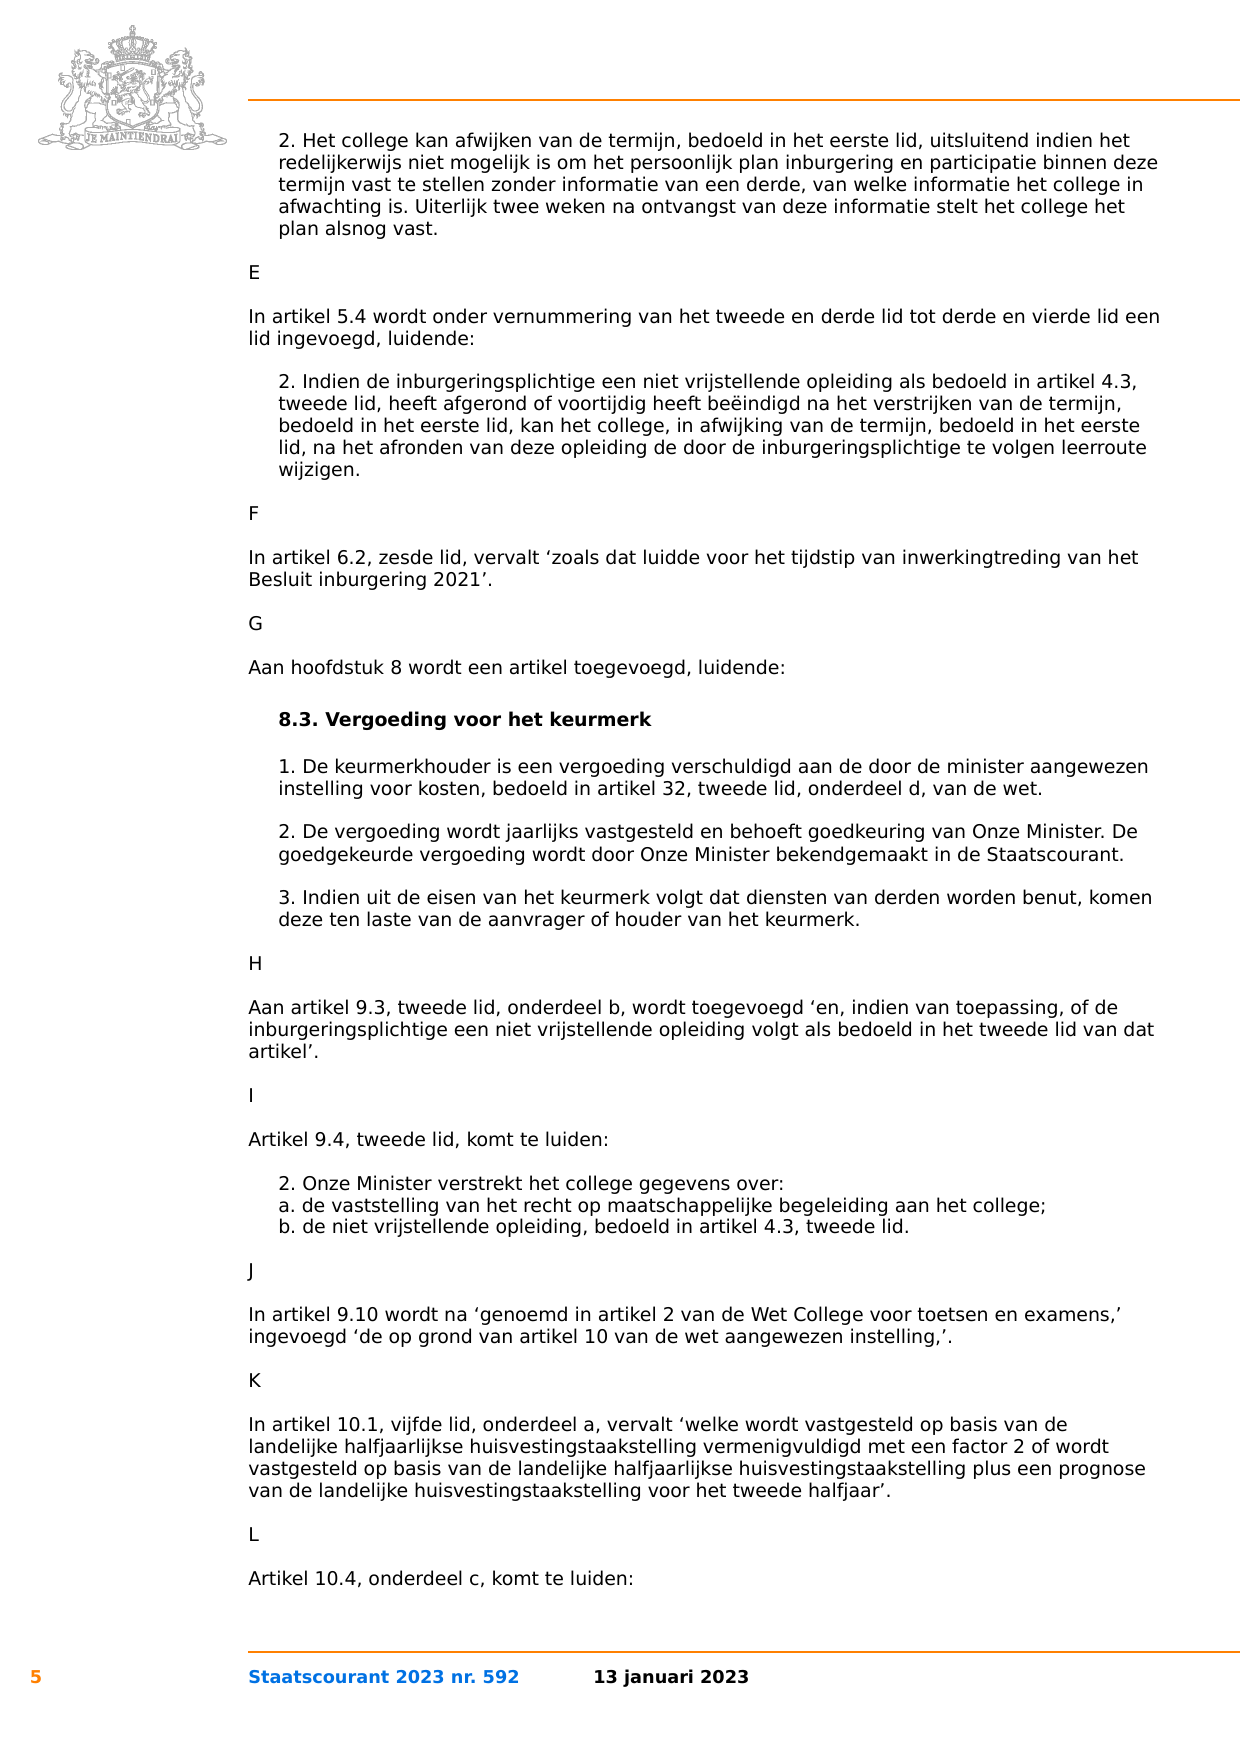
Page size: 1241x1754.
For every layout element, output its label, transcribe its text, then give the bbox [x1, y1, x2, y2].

picture [38, 25, 227, 150]
text Artikel 9.4, tweede lid, komt te luiden: [248, 1129, 1163, 1151]
subtitle 8.3. Vergoeding voor het keurmerk [278, 709, 1163, 731]
text G [248, 613, 1163, 635]
text L [248, 1524, 1163, 1546]
text H [248, 953, 1163, 975]
text 3. Indien uit de eisen van het keurmerk volgt dat diensten van derden worden benut, komen deze ten laste van de aanvrager of houder van het keurmerk. [278, 887, 1163, 931]
text a. de vaststelling van het recht op maatschappelijke begeleiding aan het college; [278, 1194, 1163, 1216]
text 2. De vergoeding wordt jaarlijks vastgesteld en behoeft goedkeuring van Onze Minister. De goedgekeurde vergoeding wordt door Onze Minister bekendgemaakt in de Staatscourant. [278, 821, 1163, 865]
text Aan hoofdstuk 8 wordt een artikel toegevoegd, luidende: [248, 657, 1163, 679]
text K [248, 1370, 1163, 1392]
text 2. Onze Minister verstrekt het college gegevens over: [278, 1172, 1163, 1194]
text In artikel 6.2, zesde lid, vervalt ‘zoals dat luidde voor het tijdstip van inwerkingtreding van het Besluit inburgering 2021’. [248, 547, 1163, 591]
text I [248, 1085, 1163, 1107]
text 1. De keurmerkhouder is een vergoeding verschuldigd aan de door de minister aangewezen instelling voor kosten, bedoeld in artikel 32, tweede lid, onderdeel d, van de wet. [278, 756, 1163, 799]
text E [248, 262, 1163, 284]
text Artikel 10.4, onderdeel c, komt te luiden: [248, 1567, 1163, 1589]
text F [248, 503, 1163, 525]
text 2. Indien de inburgeringsplichtige een niet vrijstellende opleiding als bedoeld in artikel 4.3, tweede lid, heeft afgerond of voortijdig heeft beëindigd na het verstrijken van de termijn, bedoeld in het eerste lid, kan het college, in afwijking van de termijn, bedoeld in het eerste lid, na het afronden van deze opleiding de door de inburgeringsplichtige te volgen leerroute wijzigen. [278, 371, 1163, 481]
text In artikel 9.10 wordt na ‘genoemd in artikel 2 van de Wet College voor toetsen en examens,’ ingevoegd ‘de op grond van artikel 10 van de wet aangewezen instelling,’. [248, 1304, 1163, 1348]
text In artikel 5.4 wordt onder vernummering van het tweede en derde lid tot derde en vierde lid een lid ingevoegd, luidende: [248, 306, 1163, 349]
text In artikel 10.1, vijfde lid, onderdeel a, vervalt ‘welke wordt vastgesteld op basis van de landelijke halfjaarlijkse huisvestingstaakstelling vermenigvuldigd met een factor 2 of wordt vastgesteld op basis van de landelijke halfjaarlijkse huisvestingstaakstelling plus een prognose van de landelijke huisvestingstaakstelling voor het tweede halfjaar’. [248, 1414, 1163, 1502]
text 2. Het college kan afwijken van de termijn, bedoeld in het eerste lid, uitsluitend indien het redelijkerwijs niet mogelijk is om het persoonlijk plan inburgering en participatie binnen deze termijn vast te stellen zonder informatie van een derde, van welke informatie het college in afwachting is. Uiterlijk twee weken na ontvangst van deze informatie stelt het college het plan alsnog vast. [278, 130, 1163, 240]
text b. de niet vrijstellende opleiding, bedoeld in artikel 4.3, tweede lid. [278, 1216, 1163, 1238]
text J [248, 1260, 1163, 1282]
text Aan artikel 9.3, tweede lid, onderdeel b, wordt toegevoegd ‘en, indien van toepassing, of de inburgeringsplichtige een niet vrijstellende opleiding volgt als bedoeld in het tweede lid van dat artikel’. [248, 997, 1163, 1063]
